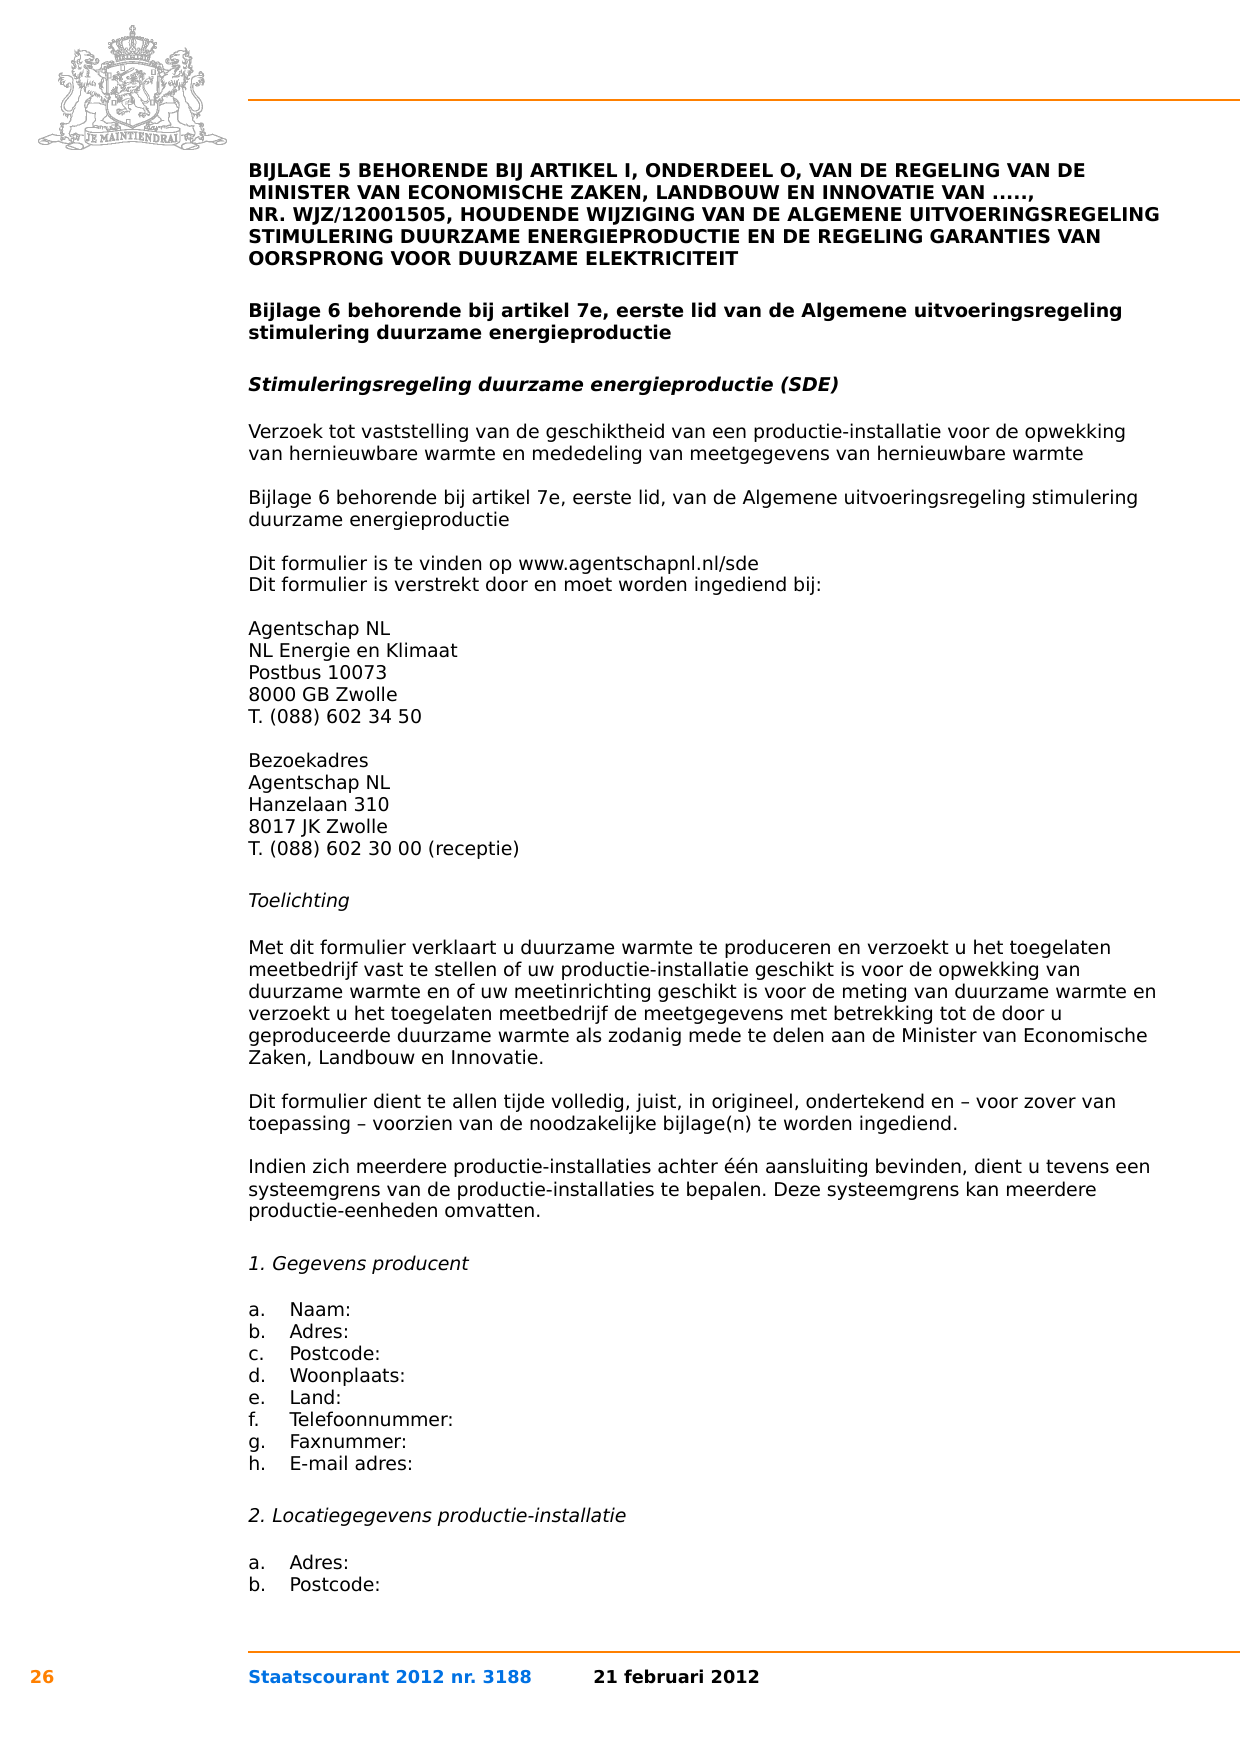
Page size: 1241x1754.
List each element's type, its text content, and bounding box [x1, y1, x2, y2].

text Met dit formulier verklaart u duurzame warmte te produceren en verzoekt u het toegelaten meetbedrijf vast te stellen of uw productie-installatie geschikt is voor de opwekking van duurzame warmte en of uw meetinrichting geschikt is voor de meting van duurzame warmte en verzoekt u het toegelaten meetbedrijf de meetgegevens met betrekking tot de door u geproduceerde duurzame warmte als zodanig mede te delen aan de Minister van Economische Zaken, Landbouw en Innovatie. [248, 937, 1163, 1069]
text g. Faxnummer: [248, 1431, 1163, 1453]
text b. Postcode: [248, 1574, 1163, 1596]
subtitle BIJLAGE 5 BEHORENDE BIJ ARTIKEL I, ONDERDEEL O, VAN DE REGELING VAN DE MINISTER VAN ECONOMISCHE ZAKEN, LANDBOUW EN INNOVATIE VAN ....., NR. WJZ/12001505, HOUDENDE WIJZIGING VAN DE ALGEMENE UITVOERINGSREGELING STIMULERING DUURZAME ENERGIEPRODUCTIE EN DE REGELING GARANTIES VAN OORSPRONG VOOR DUURZAME ELEKTRICITEIT [248, 160, 1163, 270]
subtitle Stimuleringsregeling duurzame energieproductie (SDE) [248, 374, 1163, 396]
text 8017 JK Zwolle [248, 816, 1163, 838]
text Postbus 10073 [248, 662, 1163, 684]
text Bezoekadres [248, 750, 1163, 772]
text Bijlage 6 behorende bij artikel 7e, eerste lid, van de Algemene uitvoeringsregeling stimulering duurzame energieproductie [248, 487, 1163, 531]
text d. Woonplaats: [248, 1365, 1163, 1387]
subtitle 2. Locatiegegevens productie-installatie [248, 1505, 1163, 1527]
text Agentschap NL [248, 618, 1163, 640]
text 8000 GB Zwolle [248, 684, 1163, 706]
text Verzoek tot vaststelling van de geschiktheid van een productie-installatie voor de opwekking van hernieuwbare warmte en mededeling van meetgegevens van hernieuwbare warmte [248, 421, 1163, 465]
text Indien zich meerdere productie-installaties achter één aansluiting bevinden, dient u tevens een systeemgrens van de productie-installaties te bepalen. Deze systeemgrens kan meerdere productie-eenheden omvatten. [248, 1156, 1163, 1222]
text Agentschap NL [248, 772, 1163, 794]
text e. Land: [248, 1387, 1163, 1409]
text a. Naam: [248, 1299, 1163, 1321]
subtitle 1. Gegevens producent [248, 1252, 1163, 1274]
text Hanzelaan 310 [248, 794, 1163, 816]
text h. E-mail adres: [248, 1453, 1163, 1475]
text b. Adres: [248, 1321, 1163, 1343]
subtitle Bijlage 6 behorende bij artikel 7e, eerste lid van de Algemene uitvoeringsregeling stimulering duurzame energieproductie [248, 300, 1163, 344]
text NL Energie en Klimaat [248, 640, 1163, 662]
text a. Adres: [248, 1552, 1163, 1574]
text Dit formulier dient te allen tijde volledig, juist, in origineel, ondertekend en – voor zover van toepassing – voorzien van de noodzakelijke bijlage(n) te worden ingediend. [248, 1091, 1163, 1134]
picture [38, 25, 227, 150]
text f. Telefoonnummer: [248, 1409, 1163, 1431]
subtitle Toelichting [248, 890, 1163, 912]
text c. Postcode: [248, 1343, 1163, 1365]
text Dit formulier is verstrekt door en moet worden ingediend bij: [248, 574, 1163, 596]
text T. (088) 602 30 00 (receptie) [248, 838, 1163, 860]
text Dit formulier is te vinden op www.agentschapnl.nl/sde [248, 552, 1163, 574]
text T. (088) 602 34 50 [248, 706, 1163, 728]
